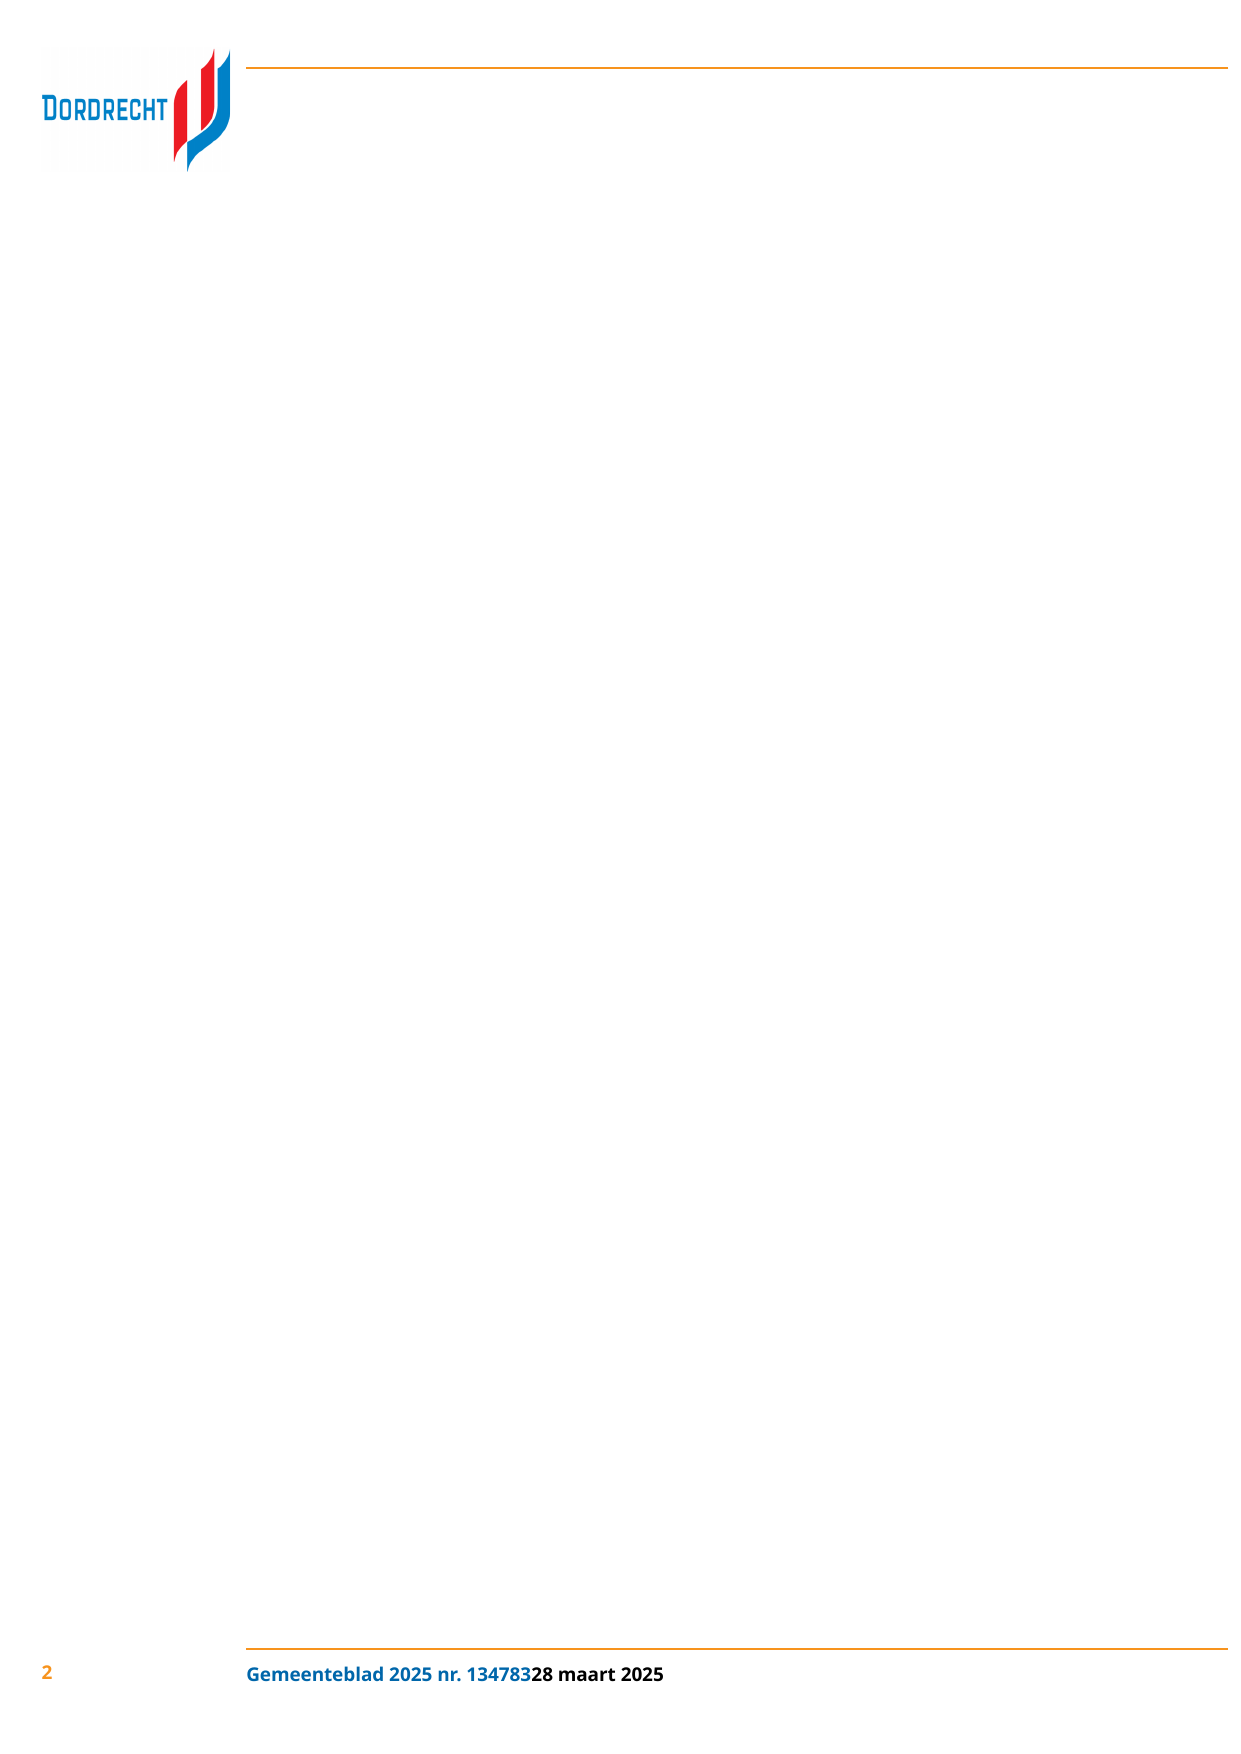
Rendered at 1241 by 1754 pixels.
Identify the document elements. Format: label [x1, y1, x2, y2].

picture [41, 47, 231, 172]
